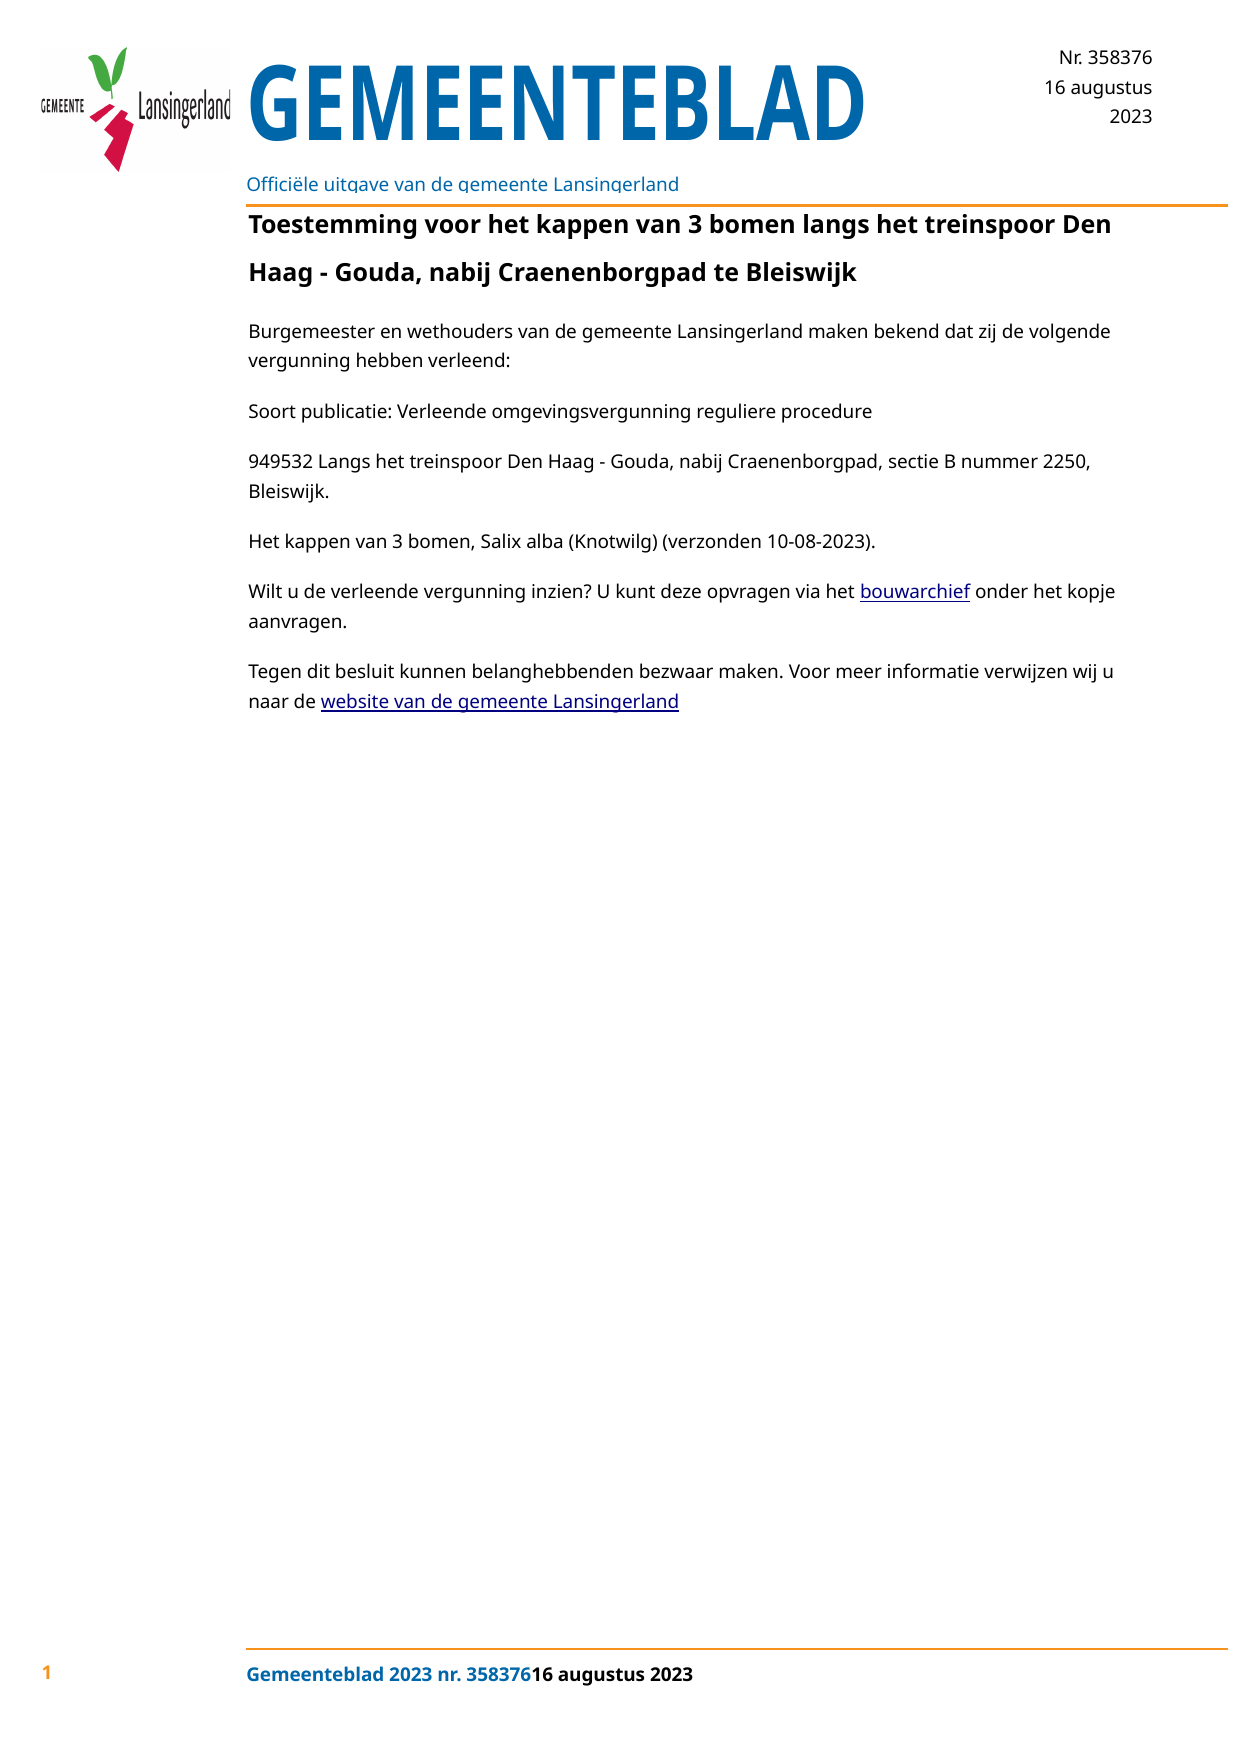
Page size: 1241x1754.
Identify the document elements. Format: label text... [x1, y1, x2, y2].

text Wilt u de verleende vergunning inzien? U kunt deze opvragen via het bouwarchief onder het kopje aanvragen. [248, 579, 1152, 634]
text Toestemming voor het kappen van 3 bomen langs het treinspoor Den Haag - Gouda, nabij Craenenborgpad te Bleiswijk [248, 207, 1152, 288]
text Burgemeester en wethouders van de gemeente Lansingerland maken bekend dat zij de volgende vergunning hebben verleend: [248, 318, 1152, 373]
text Soort publicatie: Verleende omgevingsvergunning reguliere procedure [248, 398, 1152, 424]
text Het kappen van 3 bomen, Salix alba (Knotwilg) (verzonden 10-08-2023). [248, 528, 1152, 554]
picture [41, 47, 231, 172]
text Tegen dit besluit kunnen belanghebbenden bezwaar maken. Voor meer informatie verwijzen wij u naar de website van de gemeente Lansingerland [248, 659, 1152, 714]
text 949532 Langs het treinspoor Den Haag - Gouda, nabij Craenenborgpad, sectie B nummer 2250, Bleiswijk. [248, 448, 1152, 504]
